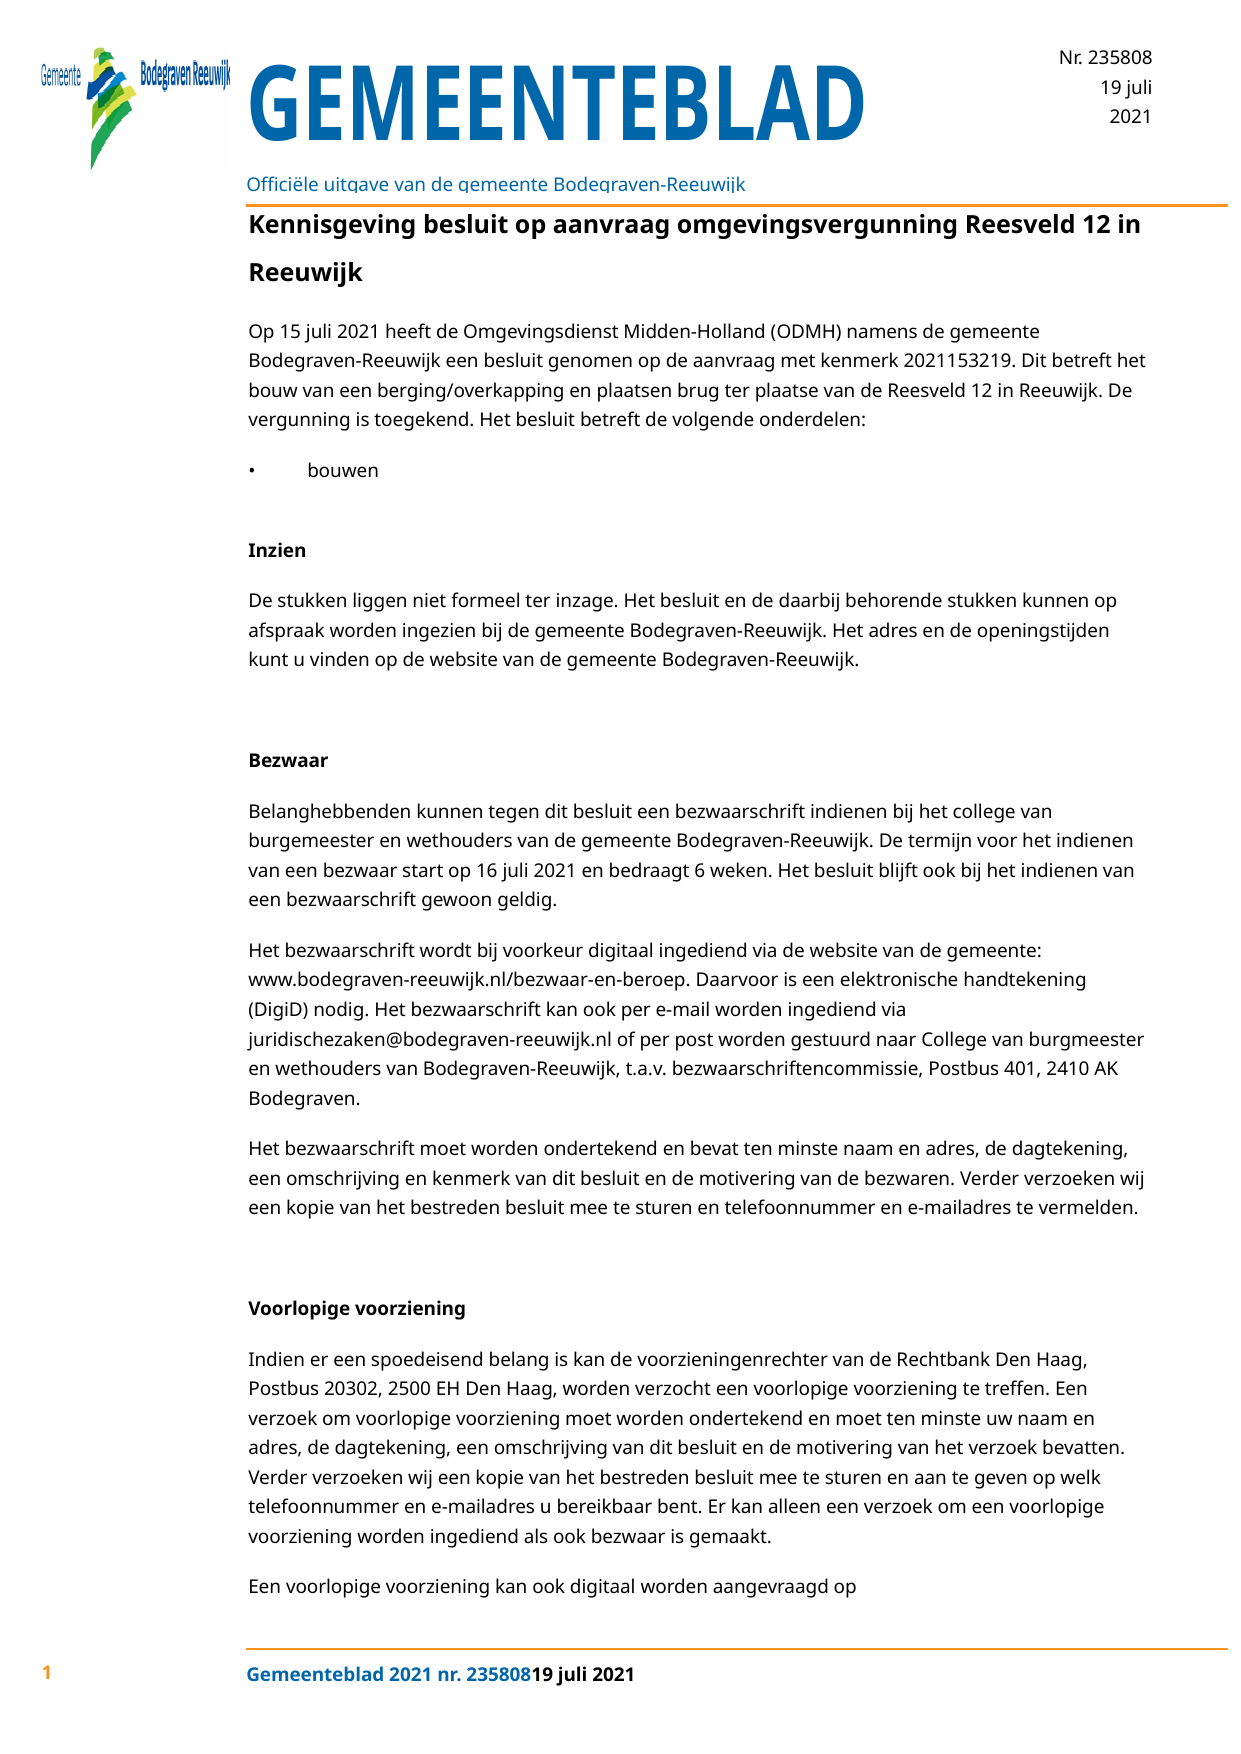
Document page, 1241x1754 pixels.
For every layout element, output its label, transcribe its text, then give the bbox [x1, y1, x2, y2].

picture [41, 47, 231, 172]
text Het bezwaarschrift moet worden ondertekend en bevat ten minste naam en adres, de dagtekening, een omschrijving en kenmerk van dit besluit en de motivering van de bezwaren. Verder verzoeken wij een kopie van het bestreden besluit mee te sturen en telefoonnummer en e-mailadres te vermelden. [248, 1135, 1152, 1220]
text Indien er een spoedeisend belang is kan de voorzieningenrechter van de Rechtbank Den Haag, Postbus 20302, 2500 EH Den Haag, worden verzocht een voorlopige voorziening te treffen. Een verzoek om voorlopige voorziening moet worden ondertekend en moet ten minste uw naam en adres, de dagtekening, een omschrijving van dit besluit en de motivering van het verzoek bevatten. Verder verzoeken wij een kopie van het bestreden besluit mee te sturen en aan te geven op welk telefoonnummer en e-mailadres u bereikbaar bent. Er kan alleen een verzoek om een voorlopige voorziening worden ingediend als ook bezwaar is gemaakt. [248, 1346, 1152, 1549]
text Inzien [248, 537, 1152, 563]
text De stukken liggen niet formeel ter inzage. Het besluit en de daarbij behorende stukken kunnen op afspraak worden ingezien bij de gemeente Bodegraven-Reeuwijk. Het adres en de openingstijden kunt u vinden op de website van de gemeente Bodegraven-Reeuwijk. [248, 587, 1152, 672]
text Voorlopige voorziening [248, 1295, 1152, 1321]
text Kennisgeving besluit op aanvraag omgevingsvergunning Reesveld 12 in Reeuwijk [248, 207, 1152, 288]
text Bezwaar [248, 747, 1152, 773]
text Een voorlopige voorziening kan ook digitaal worden aangevraagd op [248, 1574, 1152, 1599]
text Op 15 juli 2021 heeft de Omgevingsdienst Midden-Holland (ODMH) namens de gemeente Bodegraven-Reeuwijk een besluit genomen op de aanvraag met kenmerk 2021153219. Dit betreft het bouw van een berging/overkapping en plaatsen brug ter plaatse van de Reesveld 12 in Reeuwijk. De vergunning is toegekend. Het besluit betreft de volgende onderdelen: [248, 318, 1152, 432]
list bouwen [248, 457, 1152, 483]
text Het bezwaarschrift wordt bij voorkeur digitaal ingediend via de website van de gemeente: www.bodegraven-reeuwijk.nl/bezwaar-en-beroep. Daarvoor is een elektronische handtekening (DigiD) nodig. Het bezwaarschrift kan ook per e-mail worden ingediend via juridischezaken@bodegraven-reeuwijk.nl of per post worden gestuurd naar College van burgmeester en wethouders van Bodegraven-Reeuwijk, t.a.v. bezwaarschriftencommissie, Postbus 401, 2410 AK Bodegraven. [248, 937, 1152, 1111]
text Belanghebbenden kunnen tegen dit besluit een bezwaarschrift indienen bij het college van burgemeester en wethouders van de gemeente Bodegraven-Reeuwijk. De termijn voor het indienen van een bezwaar start op 16 juli 2021 en bedraagt 6 weken. Het besluit blijft ook bij het indienen van een bezwaarschrift gewoon geldig. [248, 798, 1152, 912]
